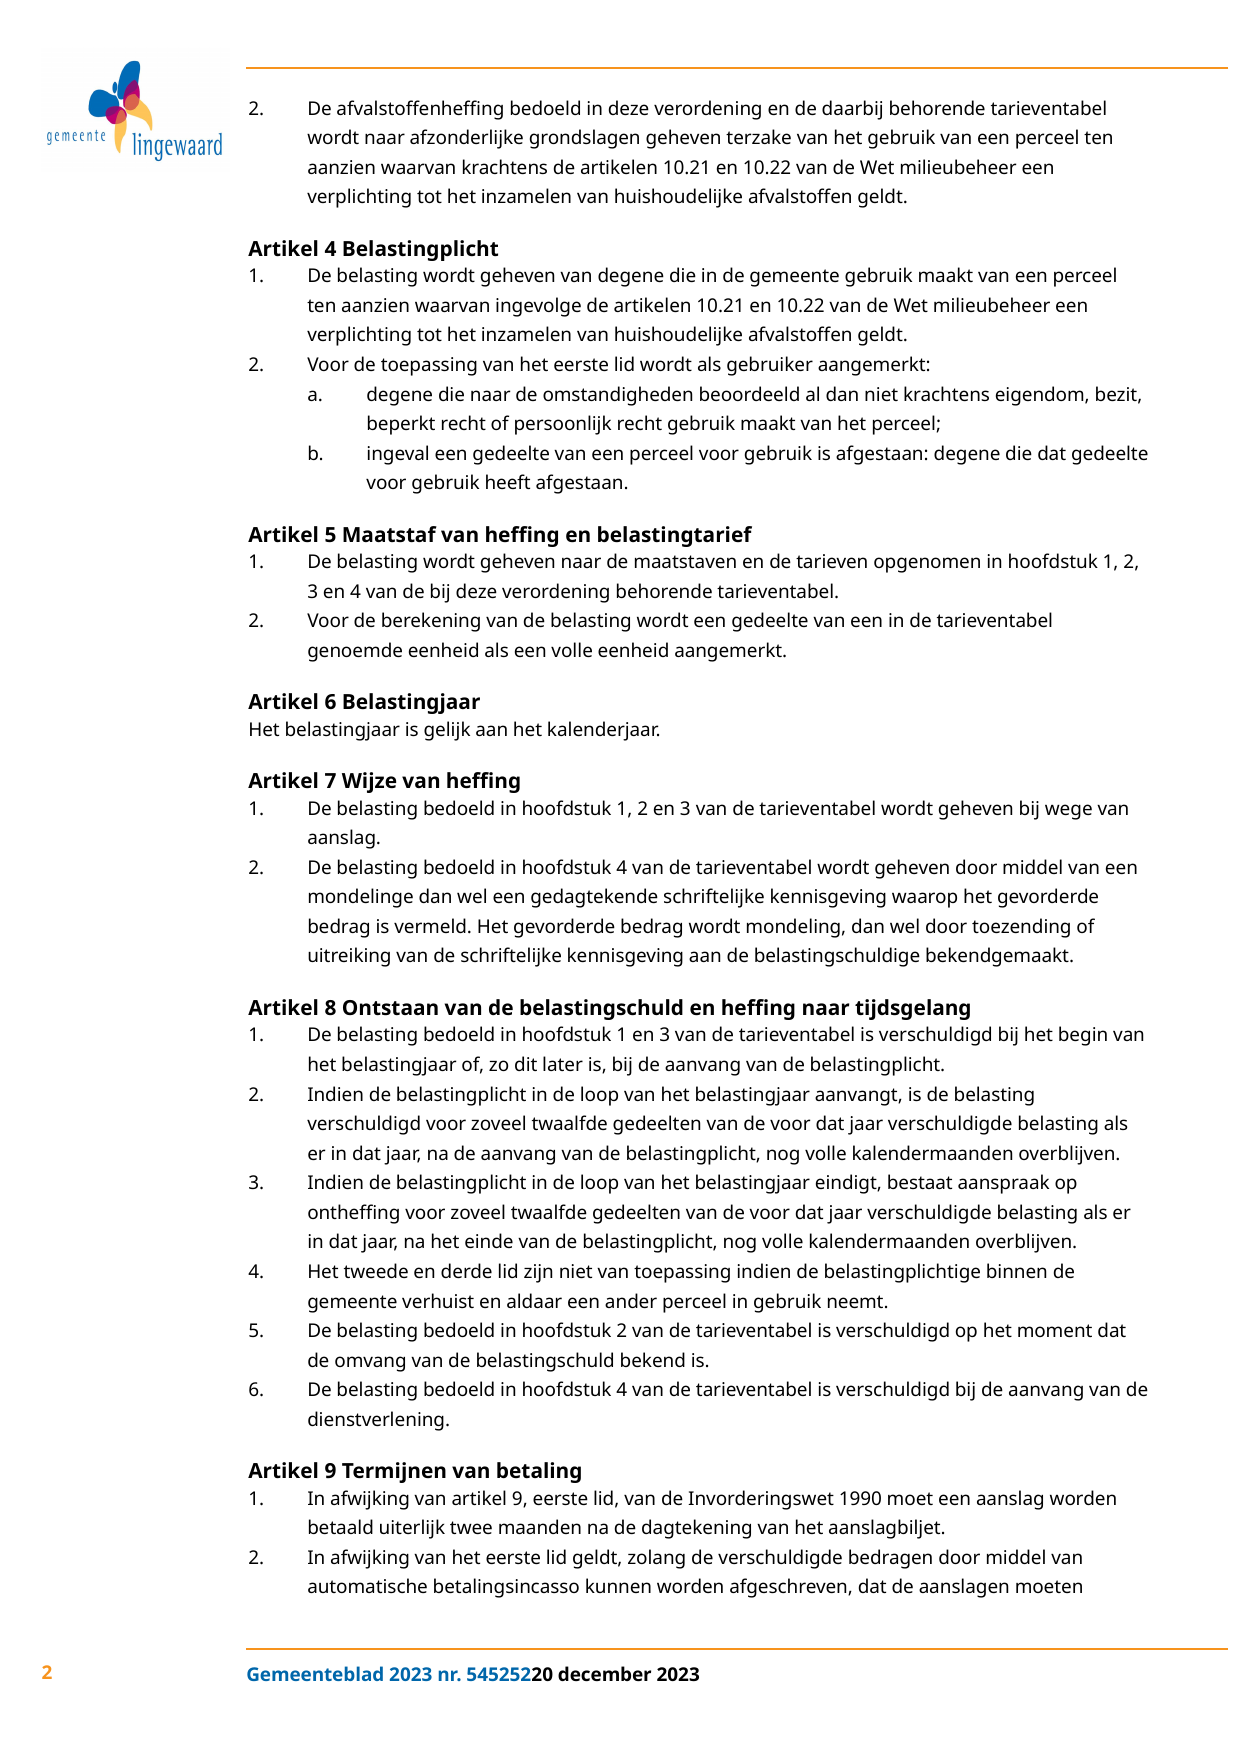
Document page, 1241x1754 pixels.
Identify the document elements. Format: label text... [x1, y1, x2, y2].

list De belasting bedoeld in hoofdstuk 1 en 3 van de tarieventabel is verschuldigd bij het begin van het belastingjaar of, zo dit later is, bij de aanvang van de belastingplicht. [248, 1022, 1152, 1077]
list Het tweede en derde lid zijn niet van toepassing indien de belastingplichtige binnen de gemeente verhuist en aldaar een ander perceel in gebruik neemt. [248, 1258, 1152, 1313]
text Artikel 8 Ontstaan van de belastingschuld en heffing naar tijdsgelang [248, 993, 1152, 1022]
picture [41, 47, 231, 172]
text Artikel 5 Maatstaf van heffing en belastingtarief [248, 520, 1152, 548]
list Indien de belastingplicht in de loop van het belastingjaar eindigt, bestaat aanspraak op ontheffing voor zoveel twaalfde gedeelten van de voor dat jaar verschuldigde belasting als er in dat jaar, na het einde van de belastingplicht, nog volle kalendermaanden overblijven. [248, 1169, 1152, 1254]
list ingeval een gedeelte van een perceel voor gebruik is afgestaan: degene die dat gedeelte voor gebruik heeft afgestaan. [307, 440, 1152, 495]
text Artikel 7 Wijze van heffing [248, 766, 1152, 795]
list Voor de berekening van de belasting wordt een gedeelte van een in de tarieventabel genoemde eenheid als een volle eenheid aangemerkt. [248, 607, 1152, 663]
list In afwijking van het eerste lid geldt, zolang de verschuldigde bedragen door middel van automatische betalingsincasso kunnen worden afgeschreven, dat de aanslagen moeten [248, 1544, 1152, 1599]
text Artikel 6 Belastingjaar [248, 687, 1152, 716]
list De belasting wordt geheven naar de maatstaven en de tarieven opgenomen in hoofdstuk 1, 2, 3 en 4 van de bij deze verordening behorende tarieventabel. [248, 548, 1152, 604]
list In afwijking van artikel 9, eerste lid, van de Invorderingswet 1990 moet een aanslag worden betaald uiterlijk twee maanden na de dagtekening van het aanslagbiljet. [248, 1485, 1152, 1540]
list De belasting bedoeld in hoofdstuk 4 van de tarieventabel wordt geheven door middel van een mondelinge dan wel een gedagtekende schriftelijke kennisgeving waarop het gevorderde bedrag is vermeld. Het gevorderde bedrag wordt mondeling, dan wel door toezending of uitreiking van de schriftelijke kennisgeving aan de belastingschuldige bekendgemaakt. [248, 854, 1152, 968]
text Artikel 9 Termijnen van betaling [248, 1457, 1152, 1485]
text Het belastingjaar is gelijk aan het kalenderjaar. [248, 716, 1152, 742]
text Artikel 4 Belastingplicht [248, 234, 1152, 262]
list De belasting bedoeld in hoofdstuk 1, 2 en 3 van de tarieventabel wordt geheven bij wege van aanslag. [248, 795, 1152, 850]
list Voor de toepassing van het eerste lid wordt als gebruiker aangemerkt: [248, 351, 1152, 377]
list De belasting wordt geheven van degene die in de gemeente gebruik maakt van een perceel ten aanzien waarvan ingevolge de artikelen 10.21 en 10.22 van de Wet milieubeheer een verplichting tot het inzamelen van huishoudelijke afvalstoffen geldt. [248, 262, 1152, 347]
list De afvalstoffenheffing bedoeld in deze verordening en de daarbij behorende tarieventabel wordt naar afzonderlijke grondslagen geheven terzake van het gebruik van een perceel ten aanzien waarvan krachtens de artikelen 10.21 en 10.22 van de Wet milieubeheer een verplichting tot het inzamelen van huishoudelijke afvalstoffen geldt. [248, 95, 1152, 209]
list degene die naar de omstandigheden beoordeeld al dan niet krachtens eigendom, bezit, beperkt recht of persoonlijk recht gebruik maakt van het perceel; [307, 381, 1152, 436]
list De belasting bedoeld in hoofdstuk 2 van de tarieventabel is verschuldigd op het moment dat de omvang van de belastingschuld bekend is. [248, 1317, 1152, 1373]
list Indien de belastingplicht in de loop van het belastingjaar aanvangt, is de belasting verschuldigd voor zoveel twaalfde gedeelten van de voor dat jaar verschuldigde belasting als er in dat jaar, na de aanvang van de belastingplicht, nog volle kalendermaanden overblijven. [248, 1081, 1152, 1166]
list De belasting bedoeld in hoofdstuk 4 van de tarieventabel is verschuldigd bij de aanvang van de dienstverlening. [248, 1377, 1152, 1432]
